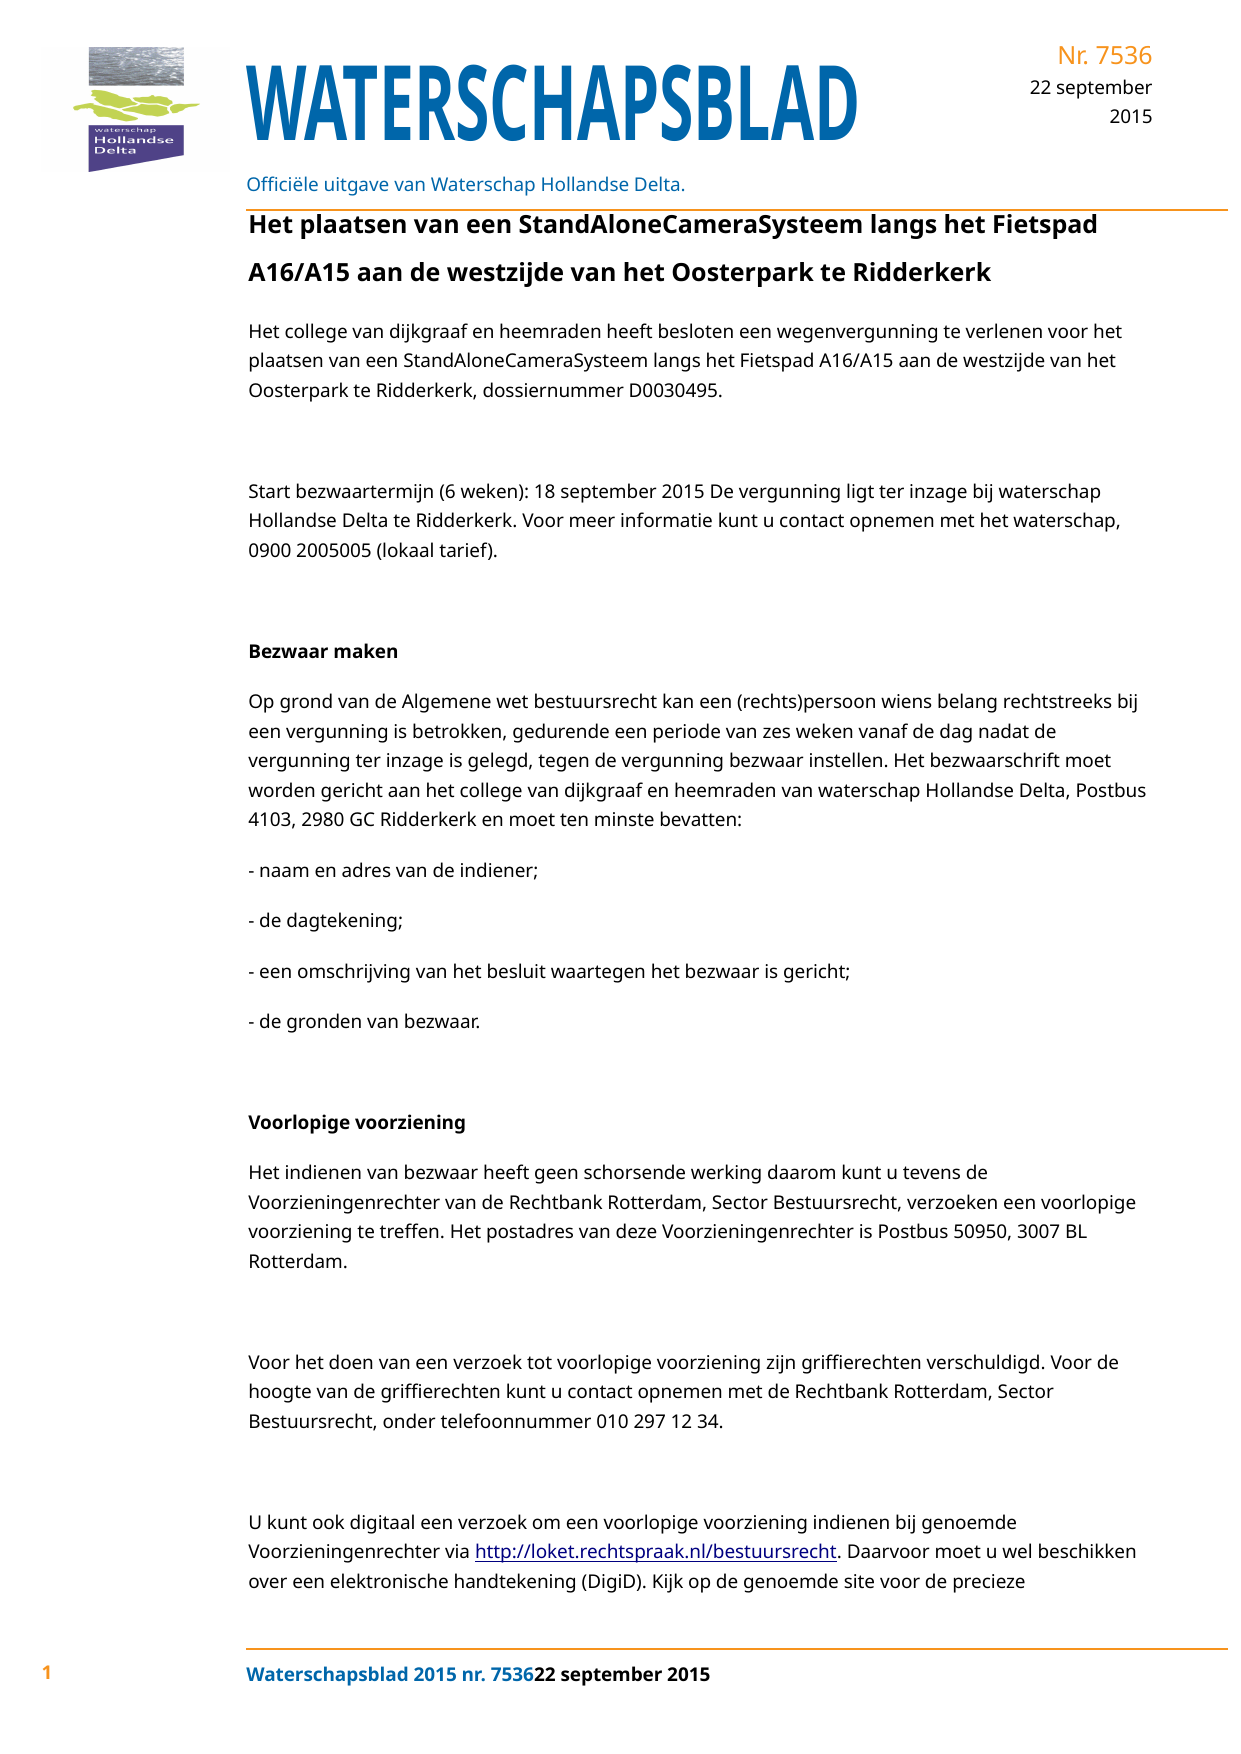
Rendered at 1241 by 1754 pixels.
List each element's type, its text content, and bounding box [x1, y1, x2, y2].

text Voorlopige voorziening [248, 1109, 1152, 1135]
text - de gronden van bezwaar. [248, 1008, 1152, 1034]
text Het college van dijkgraaf en heemraden heeft besloten een wegenvergunning te verlenen voor het plaatsen van een StandAloneCameraSysteem langs het Fietspad A16/A15 aan de westzijde van het Oosterpark te Ridderkerk, dossiernummer D0030495. [248, 318, 1152, 403]
text Start bezwaartermijn (6 weken): 18 september 2015 De vergunning ligt ter inzage bij waterschap Hollandse Delta te Ridderkerk. Voor meer informatie kunt u contact opnemen met het waterschap, 0900 2005005 (lokaal tarief). [248, 478, 1152, 563]
text Bezwaar maken [248, 638, 1152, 664]
text U kunt ook digitaal een verzoek om een voorlopige voorziening indienen bij genoemde Voorzieningenrechter via http://loket.rechtspraak.nl/bestuursrecht. Daarvoor moet u wel beschikken over een elektronische handtekening (DigiD). Kijk op de genoemde site voor de precieze [248, 1509, 1152, 1594]
picture [41, 47, 231, 172]
text Op grond van de Algemene wet bestuursrecht kan een (rechts)persoon wiens belang rechtstreeks bij een vergunning is betrokken, gedurende een periode van zes weken vanaf de dag nadat de vergunning ter inzage is gelegd, tegen de vergunning bezwaar instellen. Het bezwaarschrift moet worden gericht aan het college van dijkgraaf en heemraden van waterschap Hollandse Delta, Postbus 4103, 2980 GC Ridderkerk en moet ten minste bevatten: [248, 688, 1152, 832]
text Het indienen van bezwaar heeft geen schorsende werking daarom kunt u tevens de Voorzieningenrechter van de Rechtbank Rotterdam, Sector Bestuursrecht, verzoeken een voorlopige voorziening te treffen. Het postadres van deze Voorzieningenrechter is Postbus 50950, 3007 BL Rotterdam. [248, 1159, 1152, 1274]
text - de dagtekening; [248, 907, 1152, 933]
text Voor het doen van een verzoek tot voorlopige voorziening zijn griffierechten verschuldigd. Voor de hoogte van de griffierechten kunt u contact opnemen met de Rechtbank Rotterdam, Sector Bestuursrecht, onder telefoonnummer 010 297 12 34. [248, 1349, 1152, 1434]
text Het plaatsen van een StandAloneCameraSysteem langs het Fietspad A16/A15 aan de westzijde van het Oosterpark te Ridderkerk [248, 211, 1152, 288]
text - naam en adres van de indiener; [248, 857, 1152, 883]
text - een omschrijving van het besluit waartegen het bezwaar is gericht; [248, 958, 1152, 984]
